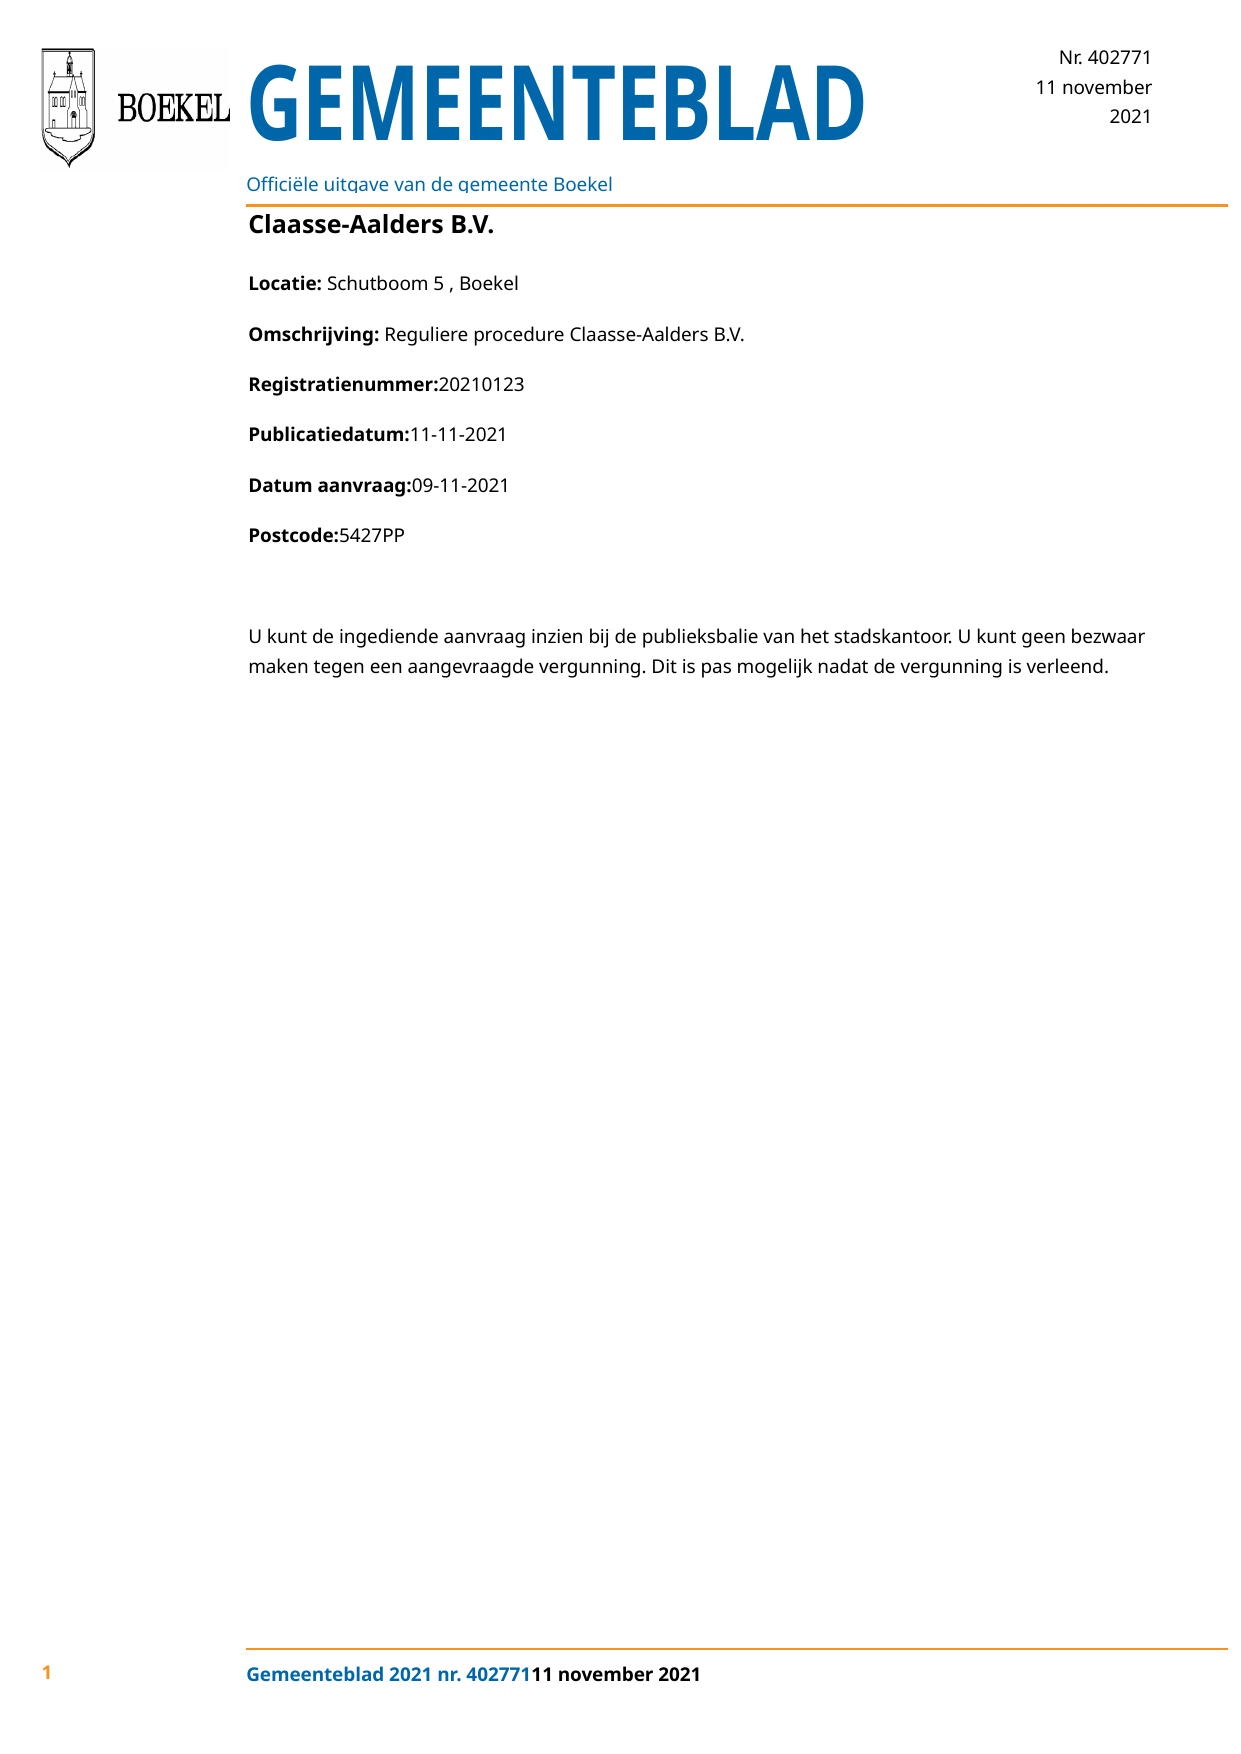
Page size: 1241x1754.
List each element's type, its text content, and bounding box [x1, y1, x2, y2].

text Publicatiedatum:11-11-2021 [248, 422, 1152, 447]
picture [41, 47, 231, 172]
text Omschrijving: Reguliere procedure Claasse-Aalders B.V. [248, 321, 1152, 346]
text Postcode:5427PP [248, 522, 1152, 548]
text Locatie: Schutboom 5 , Boekel [248, 270, 1152, 296]
text Datum aanvraag:09-11-2021 [248, 472, 1152, 498]
text Registratienummer:20210123 [248, 371, 1152, 397]
text Claasse-Aalders B.V. [248, 207, 1152, 241]
text U kunt de ingediende aanvraag inzien bij de publieksbalie van het stadskantoor. U kunt geen bezwaar maken tegen een aangevraagde vergunning. Dit is pas mogelijk nadat de vergunning is verleend. [248, 623, 1152, 678]
